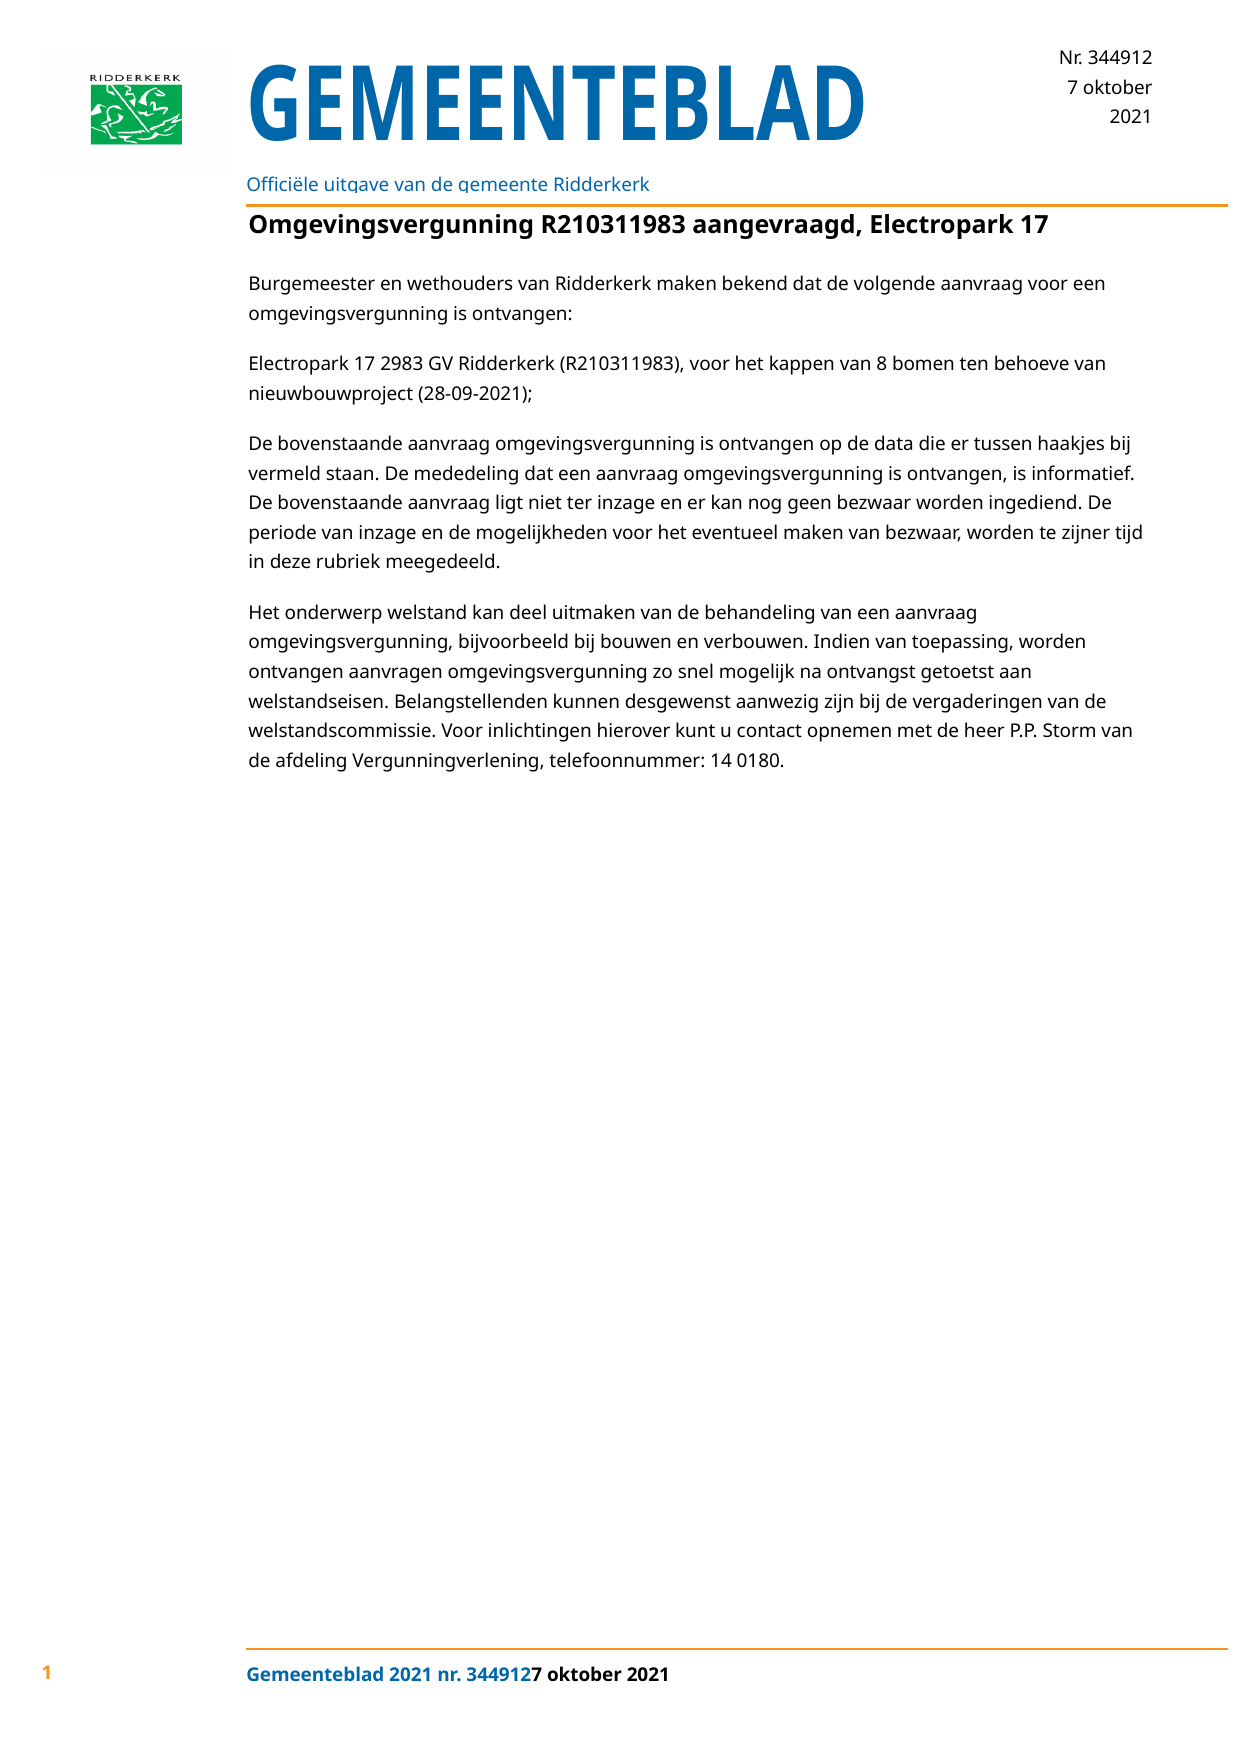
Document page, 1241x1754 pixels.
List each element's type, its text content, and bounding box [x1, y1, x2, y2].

text Electropark 17 2983 GV Ridderkerk (R210311983), voor het kappen van 8 bomen ten behoeve van nieuwbouwproject (28-09-2021); [248, 350, 1152, 406]
text Omgevingsvergunning R210311983 aangevraagd, Electropark 17 [248, 207, 1152, 241]
text De bovenstaande aanvraag omgevingsvergunning is ontvangen op de data die er tussen haakjes bij vermeld staan. De mededeling dat een aanvraag omgevingsvergunning is ontvangen, is informatief. De bovenstaande aanvraag ligt niet ter inzage en er kan nog geen bezwaar worden ingediend. De periode van inzage en de mogelijkheden voor het eventueel maken van bezwaar, worden te zijner tijd in deze rubriek meegedeeld. [248, 430, 1152, 574]
picture [41, 47, 231, 172]
text Het onderwerp welstand kan deel uitmaken van de behandeling van een aanvraag omgevingsvergunning, bijvoorbeeld bij bouwen en verbouwen. Indien van toepassing, worden ontvangen aanvragen omgevingsvergunning zo snel mogelijk na ontvangst getoetst aan welstandseisen. Belangstellenden kunnen desgewenst aanwezig zijn bij de vergaderingen van de welstandscommissie. Voor inlichtingen hierover kunt u contact opnemen met de heer P.P. Storm van de afdeling Vergunningverlening, telefoonnummer: 14 0180. [248, 599, 1152, 773]
text Burgemeester en wethouders van Ridderkerk maken bekend dat de volgende aanvraag voor een omgevingsvergunning is ontvangen: [248, 270, 1152, 326]
